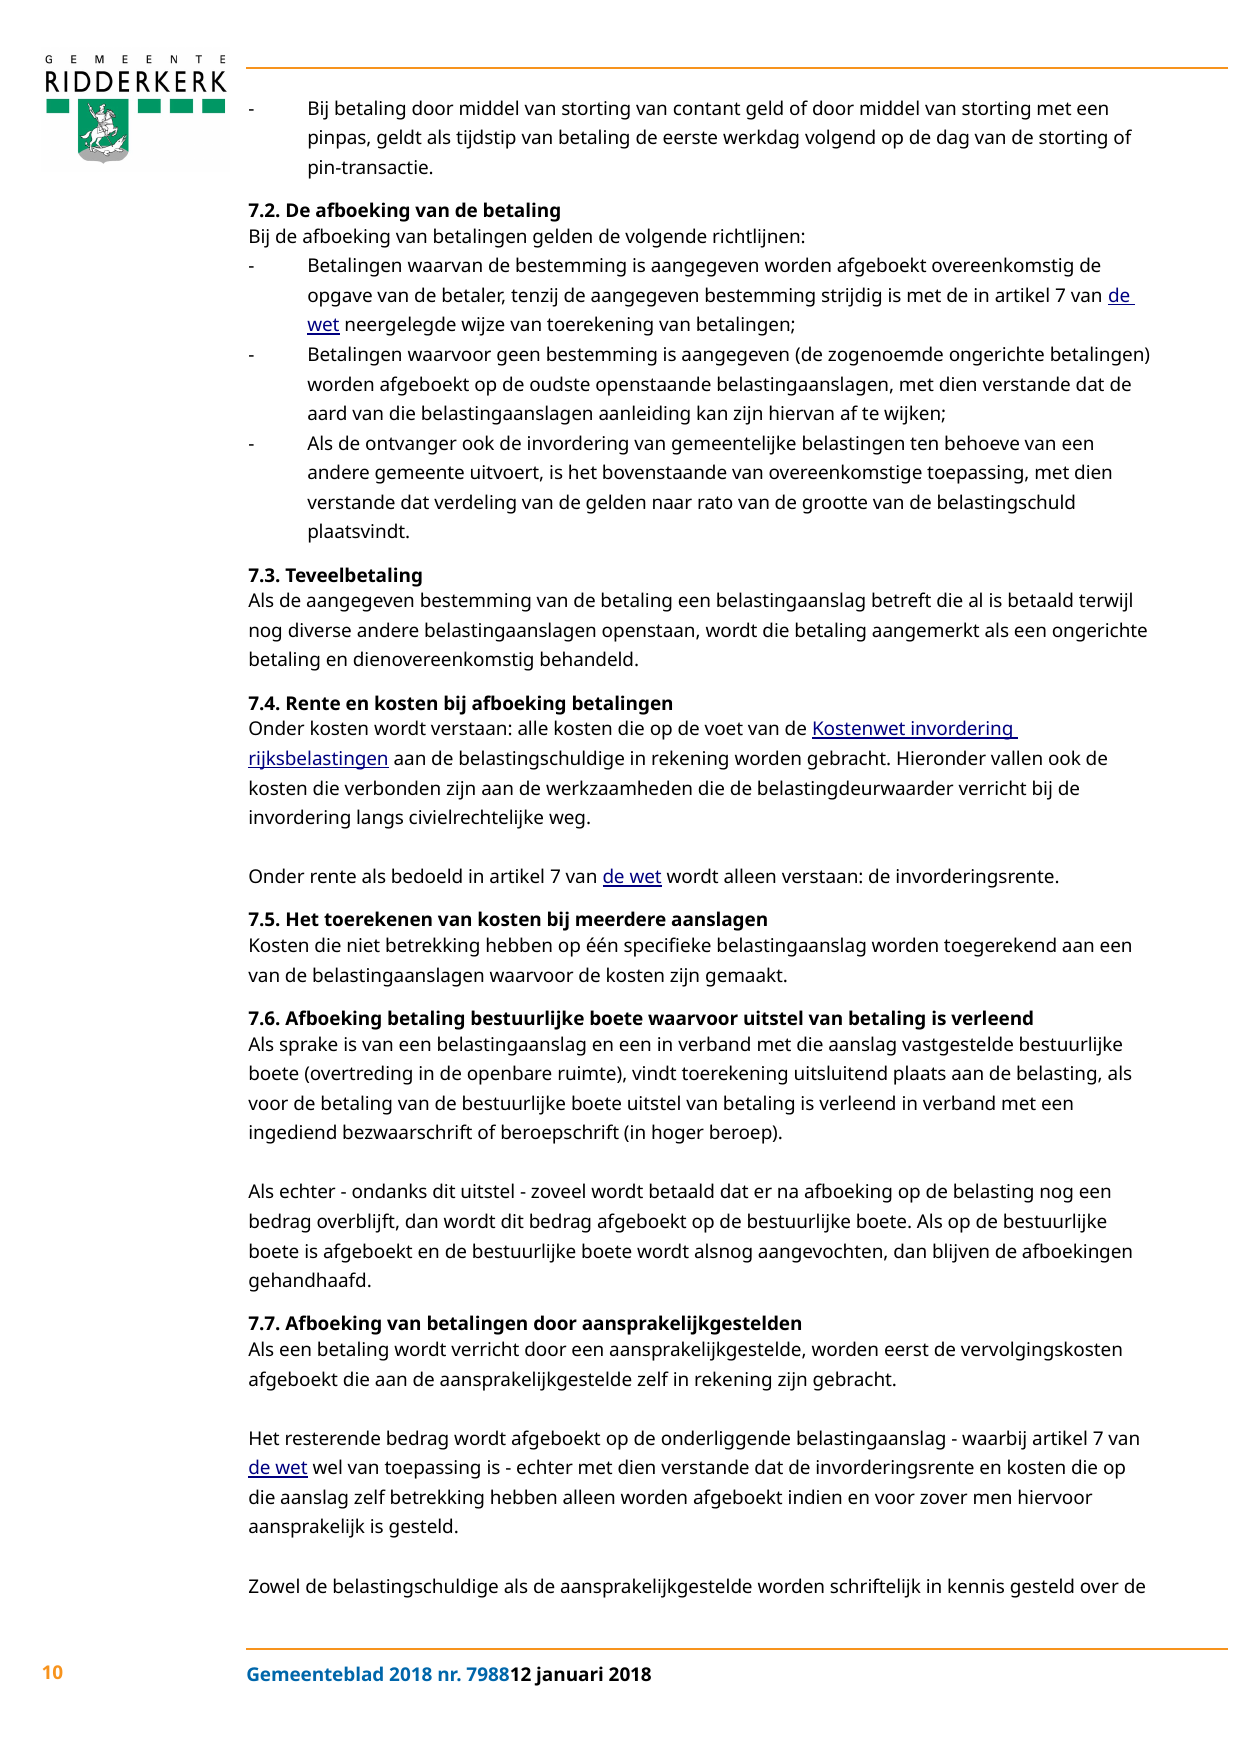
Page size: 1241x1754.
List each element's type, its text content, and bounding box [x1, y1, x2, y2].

text 7.4. Rente en kosten bij afboeking betalingen [248, 690, 1152, 716]
text 7.5. Het toerekenen van kosten bij meerdere aanslagen [248, 907, 1152, 932]
text Zowel de belastingschuldige als de aansprakelijkgestelde worden schriftelijk in kennis gesteld over de [248, 1573, 1152, 1599]
text Als de aangegeven bestemming van de betaling een belastingaanslag betreft die al is betaald terwijl nog diverse andere belastingaanslagen openstaan, wordt die betaling aangemerkt als een ongerichte betaling en dienovereenkomstig behandeld. [248, 587, 1152, 672]
text Kosten die niet betrekking hebben op één specifieke belastingaanslag worden toegerekend aan een van de belastingaanslagen waarvoor de kosten zijn gemaakt. [248, 932, 1152, 988]
text Onder kosten wordt verstaan: alle kosten die op de voet van de Kostenwet invordering rijksbelastingen aan de belastingschuldige in rekening worden gebracht. Hieronder vallen ook de kosten die verbonden zijn aan de werkzaamheden die de belastingdeurwaarder verricht bij de invordering langs civielrechtelijke weg. [248, 716, 1152, 830]
text Als echter - ondanks dit uitstel - zoveel wordt betaald dat er na afboeking op de belasting nog een bedrag overblijft, dan wordt dit bedrag afgeboekt op de bestuurlijke boete. Als op de bestuurlijke boete is afgeboekt en de bestuurlijke boete wordt alsnog aangevochten, dan blijven de afboekingen gehandhaafd. [248, 1179, 1152, 1293]
text 7.7. Afboeking van betalingen door aansprakelijkgestelden [248, 1311, 1152, 1336]
text 7.2. De afboeking van de betaling [248, 197, 1152, 223]
text Bij de afboeking van betalingen gelden de volgende richtlijnen: [248, 223, 1152, 248]
text 7.6. Afboeking betaling bestuurlijke boete waarvoor uitstel van betaling is verleend [248, 1005, 1152, 1031]
text 7.3. Teveelbetaling [248, 562, 1152, 587]
text Onder rente als bedoeld in artikel 7 van de wet wordt alleen verstaan: de invorderingsrente. [248, 863, 1152, 889]
picture [41, 47, 231, 172]
list Betalingen waarvoor geen bestemming is aangegeven (de zogenoemde ongerichte betalingen) worden afgeboekt op de oudste openstaande belastingaanslagen, met dien verstande dat de aard van die belastingaanslagen aanleiding kan zijn hiervan af te wijken; [248, 341, 1152, 426]
text Als sprake is van een belastingaanslag en een in verband met die aanslag vastgestelde bestuurlijke boete (overtreding in de openbare ruimte), vindt toerekening uitsluitend plaats aan de belasting, als voor de betaling van de bestuurlijke boete uitstel van betaling is verleend in verband met een ingediend bezwaarschrift of beroepschrift (in hoger beroep). [248, 1031, 1152, 1145]
list Betalingen waarvan de bestemming is aangegeven worden afgeboekt overeenkomstig de opgave van de betaler, tenzij de aangegeven bestemming strijdig is met de in artikel 7 van de wet neergelegde wijze van toerekening van betalingen; [248, 252, 1152, 337]
list Als de ontvanger ook de invordering van gemeentelijke belastingen ten behoeve van een andere gemeente uitvoert, is het bovenstaande van overeenkomstige toepassing, met dien verstande dat verdeling van de gelden naar rato van de grootte van de belastingschuld plaatsvindt. [248, 430, 1152, 544]
list Bij betaling door middel van storting van contant geld of door middel van storting met een pinpas, geldt als tijdstip van betaling de eerste werkdag volgend op de dag van de storting of pin-transactie. [248, 95, 1152, 180]
text Als een betaling wordt verricht door een aansprakelijkgestelde, worden eerst de vervolgingskosten afgeboekt die aan de aansprakelijkgestelde zelf in rekening zijn gebracht. [248, 1336, 1152, 1392]
text Het resterende bedrag wordt afgeboekt op de onderliggende belastingaanslag - waarbij artikel 7 van de wet wel van toepassing is - echter met dien verstande dat de invorderingsrente en kosten die op die aanslag zelf betrekking hebben alleen worden afgeboekt indien en voor zover men hiervoor aansprakelijk is gesteld. [248, 1425, 1152, 1539]
